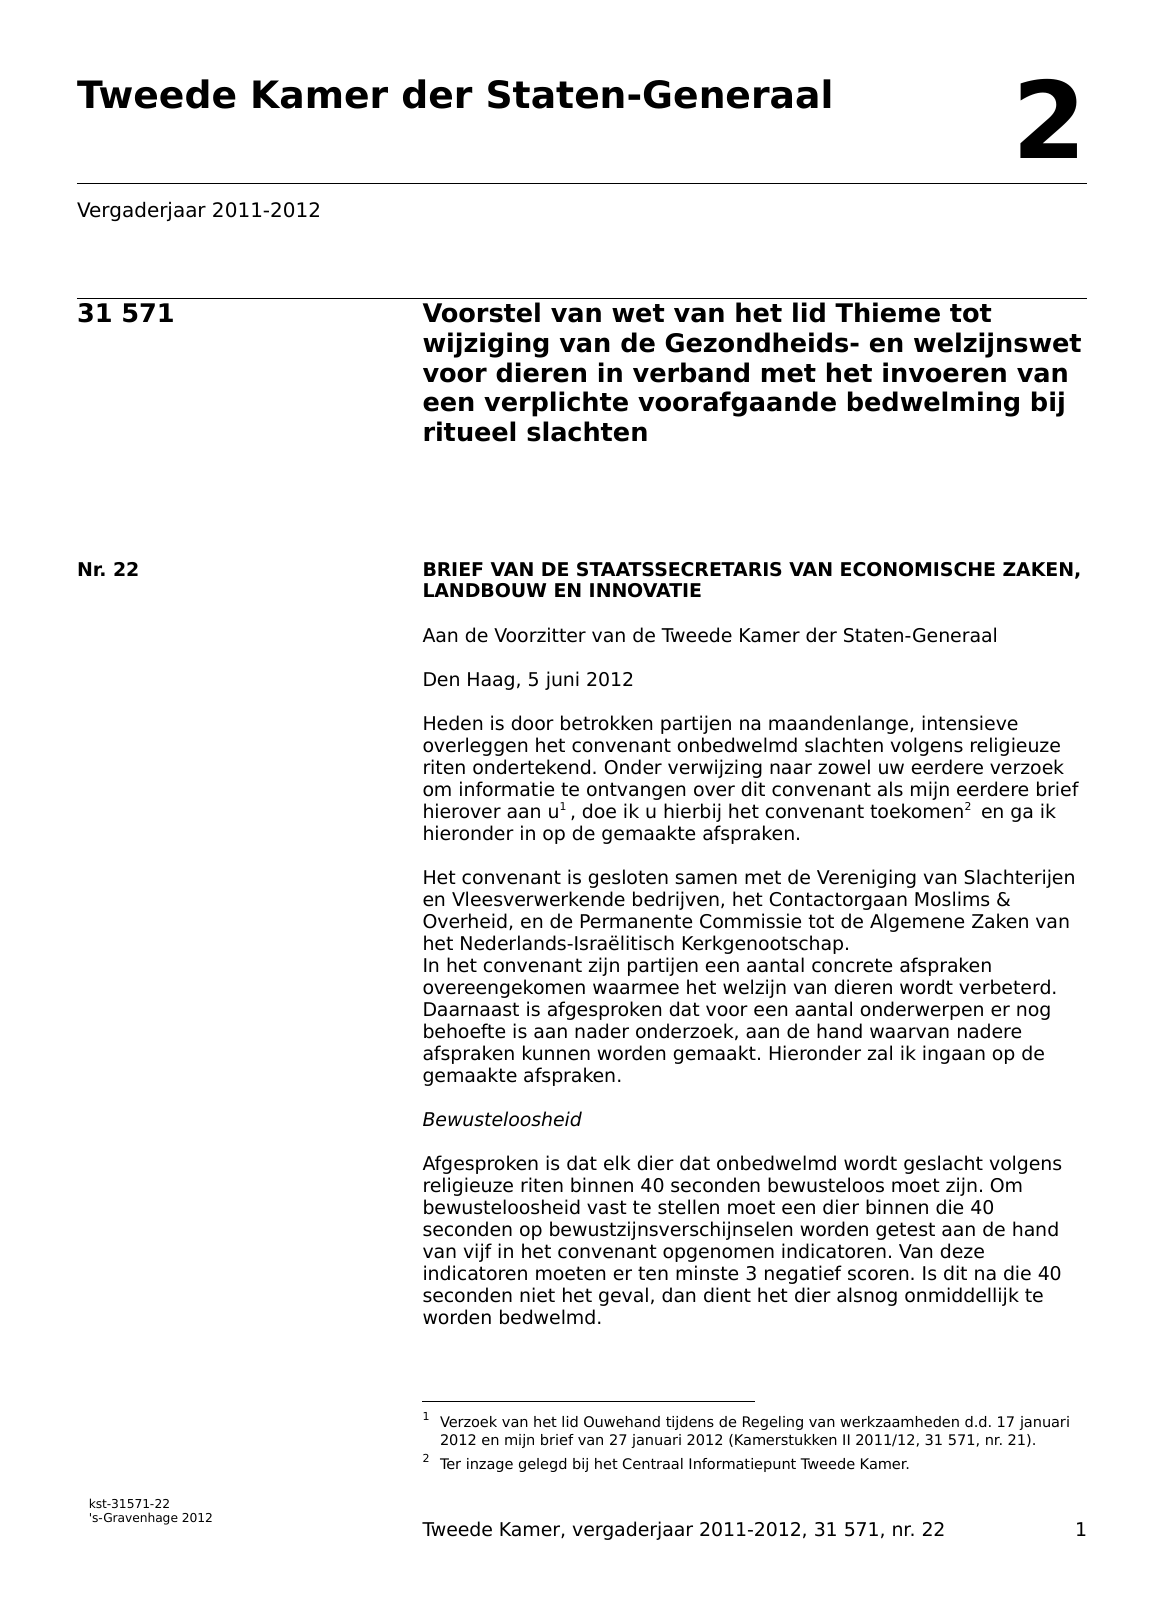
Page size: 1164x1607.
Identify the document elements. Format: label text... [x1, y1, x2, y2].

text Aan de Voorzitter van de Tweede Kamer der Staten-Generaal [422, 624, 1087, 647]
table_cell Vergaderjaar 2011-2012 [77, 184, 1087, 298]
text In het convenant zijn partijen een aantal concrete afspraken overeengekomen waarmee het welzijn van dieren wordt verbeterd. Daarnaast is afgesproken dat voor een aantal onderwerpen er nog behoefte is aan nader onderzoek, aan de hand waarvan nadere afspraken kunnen worden gemaakt. Hieronder zal ik ingaan op de gemaakte afspraken. [422, 955, 1087, 1087]
text Ter inzage gelegd bij het Centraal Informatiepunt Tweede Kamer. [422, 1452, 1087, 1474]
text Heden is door betrokken partijen na maandenlange, intensieve overleggen het convenant onbedwelmd slachten volgens religieuze riten ondertekend. Onder verwijzing naar zowel uw eerdere verzoek om informatie te ontvangen over dit convenant als mijn eerdere brief hierover aan u, doe ik u hierbij het convenant toekomen en ga ik hieronder in op de gemaakte afspraken. [422, 713, 1087, 845]
subtitle Bewusteloosheid [422, 1109, 1087, 1131]
table_header 2 [886, 59, 1087, 183]
text Het convenant is gesloten samen met de Vereniging van Slachterijen en Vleesverwerkende bedrijven, het Contactorgaan Moslims & Overheid, en de Permanente Commissie tot de Algemene Zaken van het Nederlands-Israëlitisch Kerkgenootschap. [422, 867, 1087, 955]
subtitle 31 571 Voorstel van wet van het lid Thieme tot wijziging van de Gezondheids- en welzijnswet voor dieren in verband met het invoeren van een verplichte voorafgaande bedwelming bij ritueel slachten [77, 299, 1087, 447]
subtitle Nr. 22 BRIEF VAN DE STAATSSECRETARIS VAN ECONOMISCHE ZAKEN, LANDBOUW EN INNOVATIE [77, 558, 1087, 602]
text Den Haag, 5 juni 2012 [422, 669, 1087, 691]
text kst-31571-22 [88, 1497, 323, 1511]
table_header Tweede Kamer der Staten-Generaal [77, 59, 886, 183]
text Verzoek van het lid Ouwehand tijdens de Regeling van werkzaamheden d.d. 17 januari 2012 en mijn brief van 27 januari 2012 (Kamerstukken II 2011/12, 31 571, nr. 21). [422, 1410, 1087, 1449]
text Afgesproken is dat elk dier dat onbedwelmd wordt geslacht volgens religieuze riten binnen 40 seconden bewusteloos moet zijn. Om bewusteloosheid vast te stellen moet een dier binnen die 40 seconden op bewustzijnsverschijnselen worden getest aan de hand van vijf in het convenant opgenomen indicatoren. Van deze indicatoren moeten er ten minste 3 negatief scoren. Is dit na die 40 seconden niet het geval, dan dient het dier alsnog onmiddellijk te worden bedwelmd. [422, 1153, 1087, 1329]
text 's-Gravenhage 2012 [88, 1511, 323, 1525]
